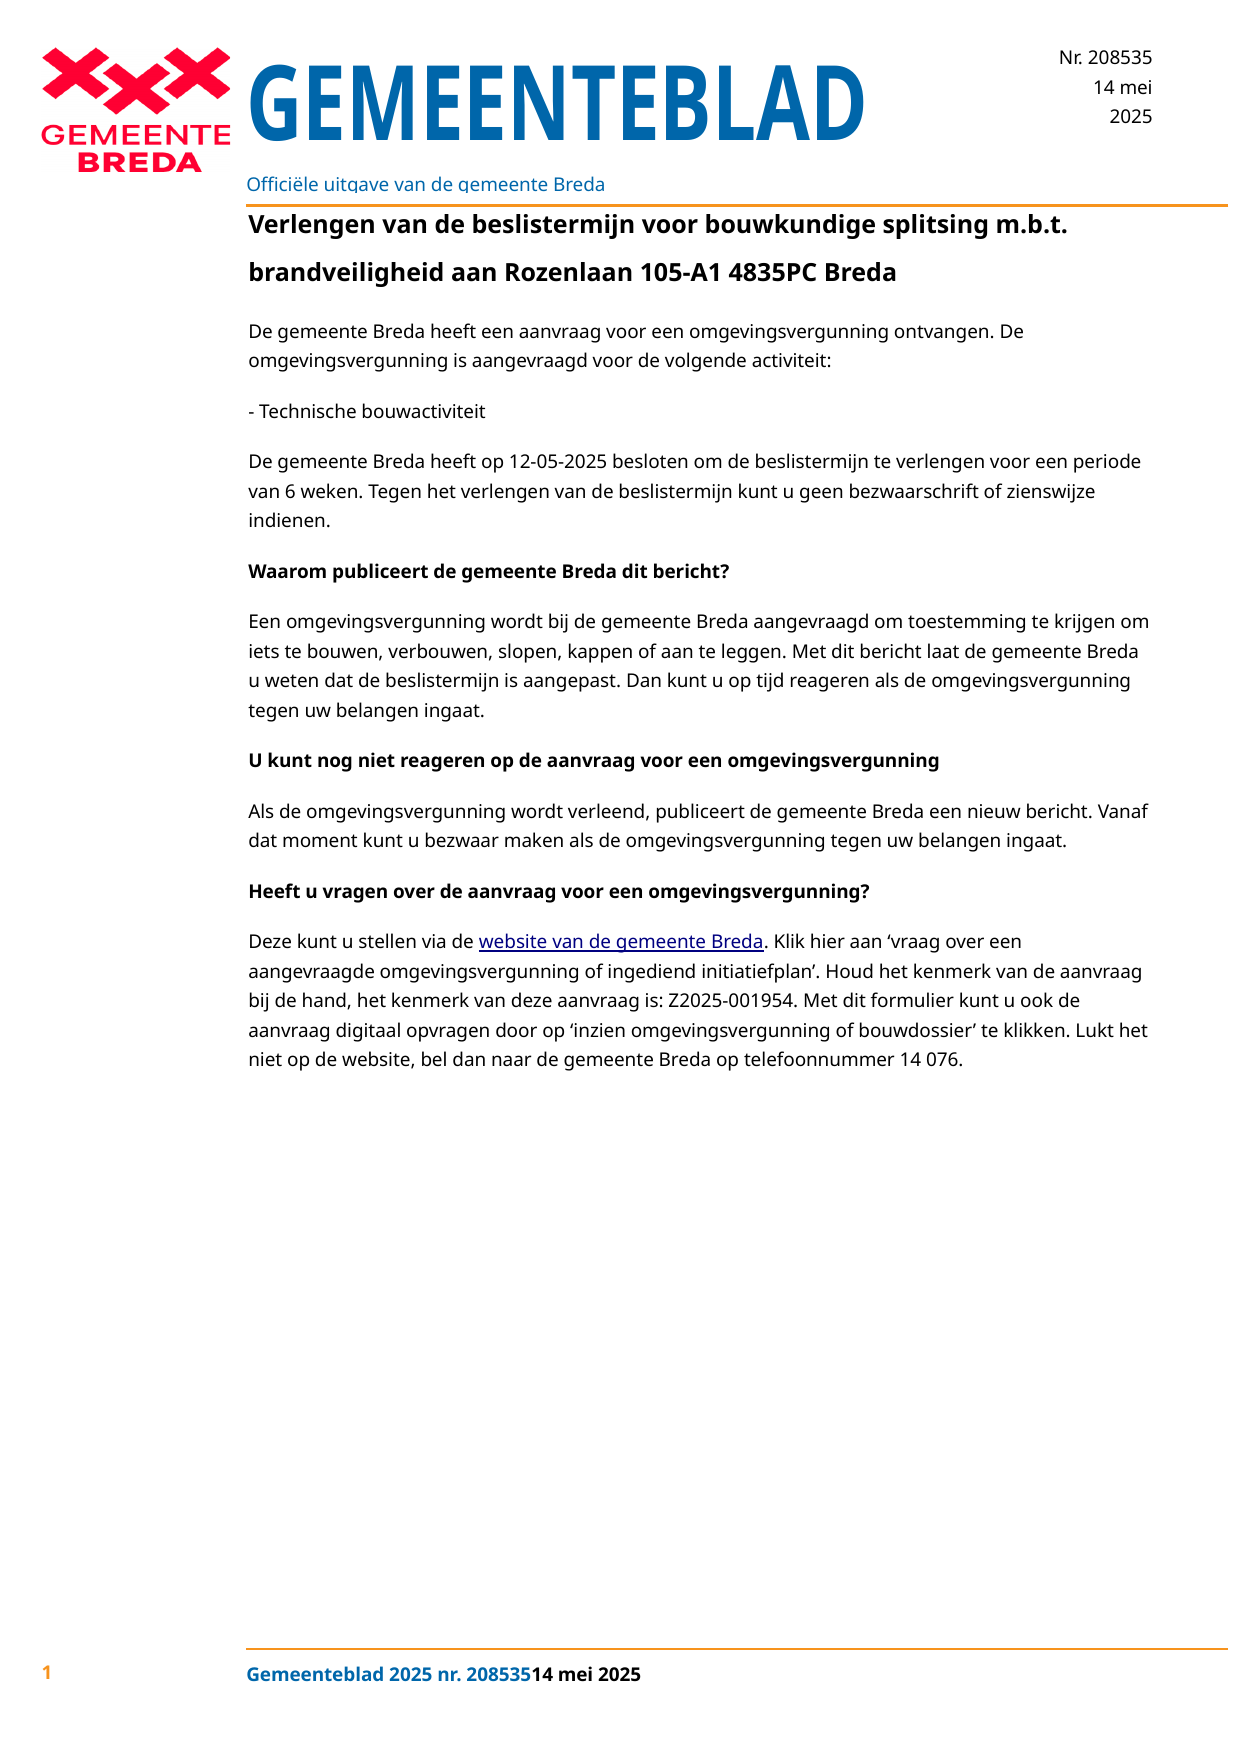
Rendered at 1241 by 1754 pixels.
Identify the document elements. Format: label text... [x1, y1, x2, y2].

text Een omgevingsvergunning wordt bij de gemeente Breda aangevraagd om toestemming te krijgen om iets te bouwen, verbouwen, slopen, kappen of aan te leggen. Met dit bericht laat de gemeente Breda u weten dat de beslistermijn is aangepast. Dan kunt u op tijd reageren als de omgevingsvergunning tegen uw belangen ingaat. [248, 608, 1152, 723]
text - Technische bouwactiviteit [248, 398, 1152, 424]
text U kunt nog niet reageren op de aanvraag voor een omgevingsvergunning [248, 747, 1152, 773]
text Verlengen van de beslistermijn voor bouwkundige splitsing m.b.t. brandveiligheid aan Rozenlaan 105-A1 4835PC Breda [248, 207, 1152, 288]
picture [41, 47, 231, 172]
text Deze kunt u stellen via de website van de gemeente Breda. Klik hier aan ‘vraag over een aangevraagde omgevingsvergunning of ingediend initiatiefplan’. Houd het kenmerk van de aanvraag bij de hand, het kenmerk van deze aanvraag is: Z2025-001954. Met dit formulier kunt u ook de aanvraag digitaal opvragen door op ‘inzien omgevingsvergunning of bouwdossier’ te klikken. Lukt het niet op de website, bel dan naar de gemeente Breda op telefoonnummer 14 076. [248, 928, 1152, 1072]
text De gemeente Breda heeft een aanvraag voor een omgevingsvergunning ontvangen. De omgevingsvergunning is aangevraagd voor de volgende activiteit: [248, 318, 1152, 373]
text Waarom publiceert de gemeente Breda dit bericht? [248, 558, 1152, 584]
text De gemeente Breda heeft op 12-05-2025 besloten om de beslistermijn te verlengen voor een periode van 6 weken. Tegen het verlengen van de beslistermijn kunt u geen bezwaarschrift of zienswijze indienen. [248, 448, 1152, 533]
text Als de omgevingsvergunning wordt verleend, publiceert de gemeente Breda een nieuw bericht. Vanaf dat moment kunt u bezwaar maken als de omgevingsvergunning tegen uw belangen ingaat. [248, 798, 1152, 853]
text Heeft u vragen over de aanvraag voor een omgevingsvergunning? [248, 878, 1152, 904]
